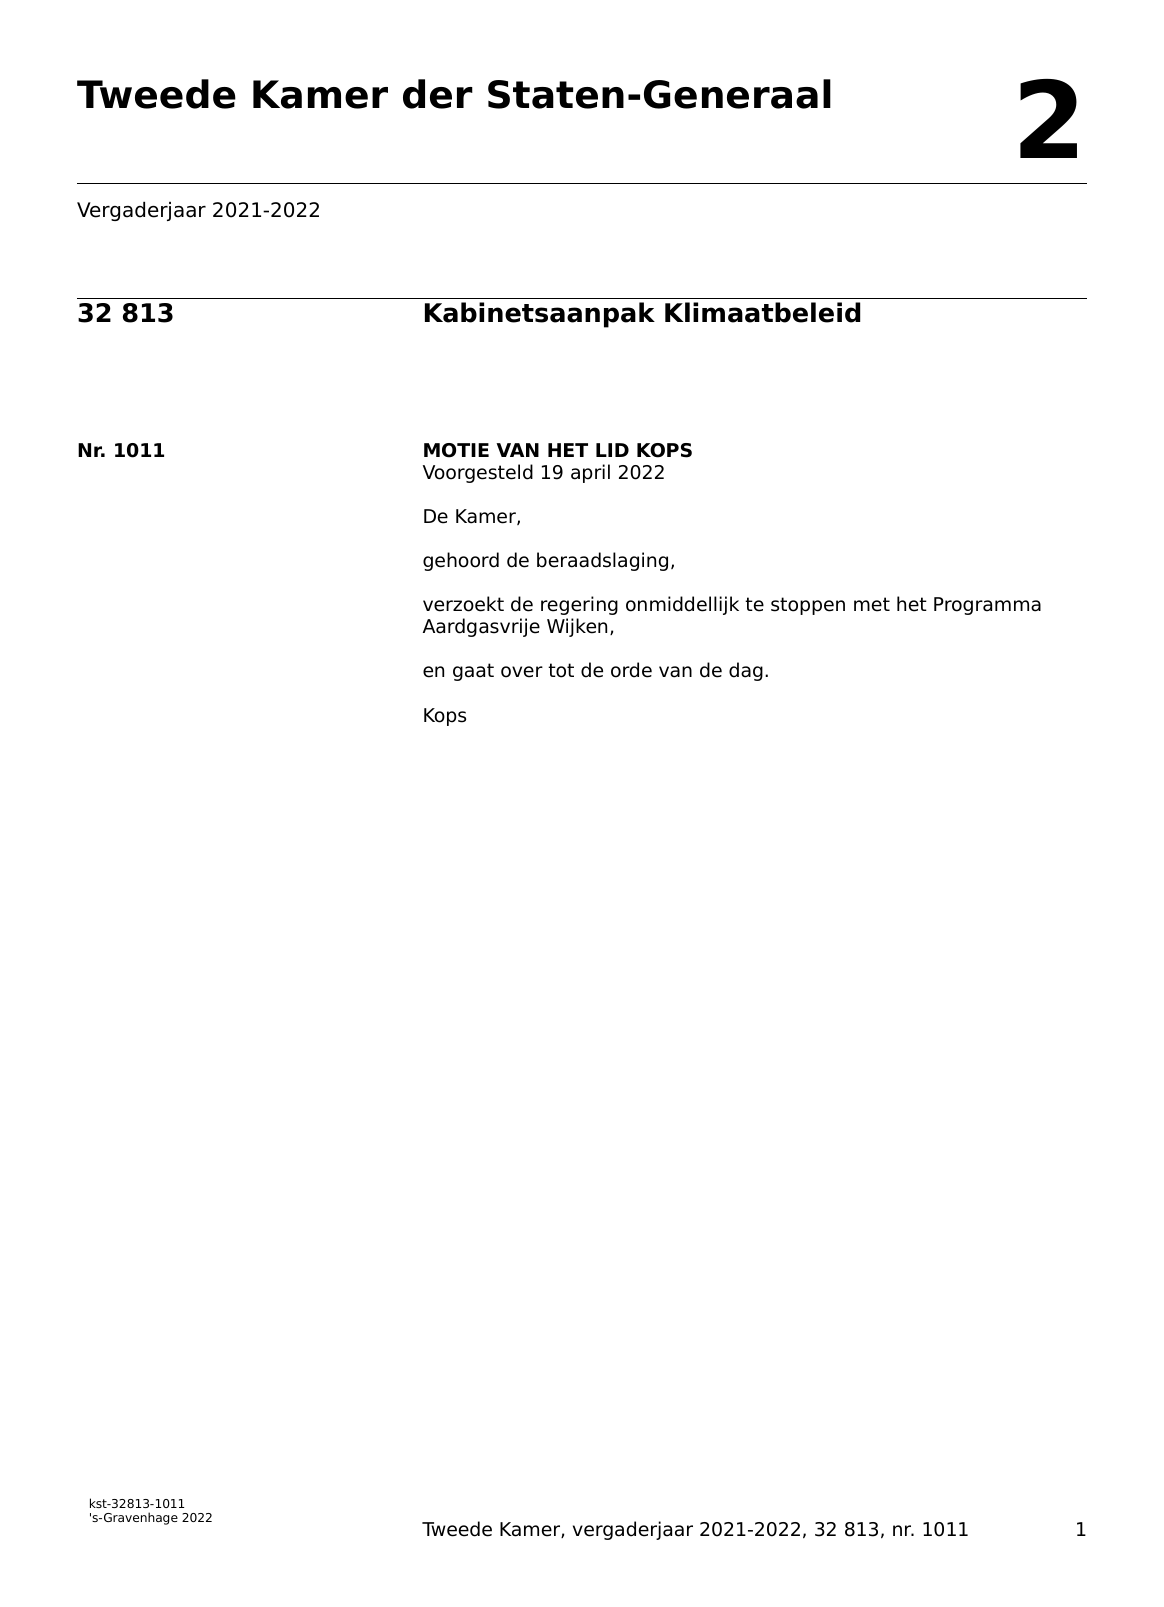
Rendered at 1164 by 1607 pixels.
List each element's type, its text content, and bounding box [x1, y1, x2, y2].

text kst-32813-1011 [88, 1497, 323, 1511]
text Kops [422, 704, 1087, 726]
table_header 2 [886, 59, 1087, 183]
table_cell Vergaderjaar 2021-2022 [77, 184, 1087, 298]
table_header Tweede Kamer der Staten-Generaal [77, 59, 886, 183]
text verzoekt de regering onmiddellijk te stoppen met het Programma Aardgasvrije Wijken, [422, 594, 1087, 638]
text 's-Gravenhage 2022 [88, 1511, 323, 1525]
subtitle 32 813 Kabinetsaanpak Klimaatbeleid [77, 299, 1087, 329]
text gehoord de beraadslaging, [422, 550, 1087, 572]
text Voorgesteld 19 april 2022 [422, 462, 1087, 484]
subtitle Nr. 1011 MOTIE VAN HET LID KOPS [77, 440, 1087, 462]
text en gaat over tot de orde van de dag. [422, 660, 1087, 682]
text De Kamer, [422, 506, 1087, 528]
